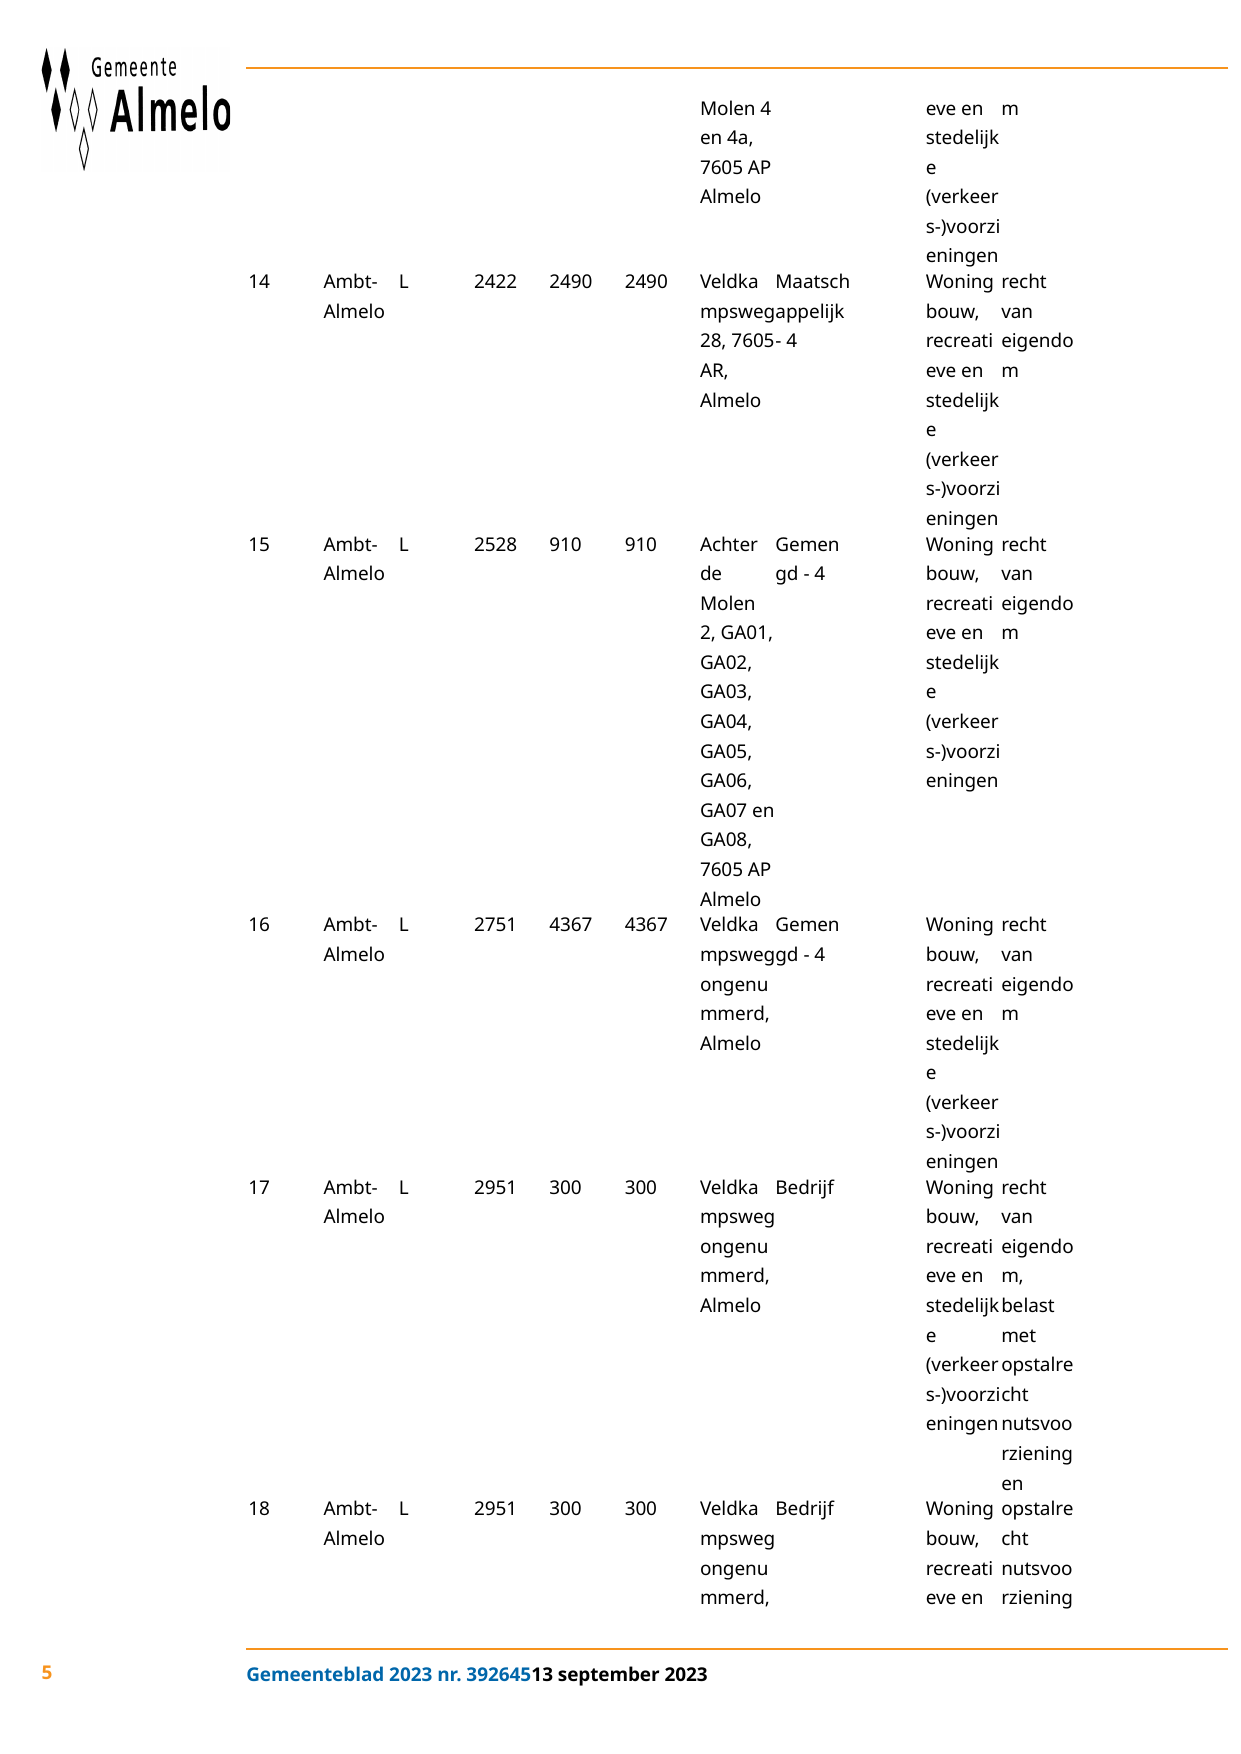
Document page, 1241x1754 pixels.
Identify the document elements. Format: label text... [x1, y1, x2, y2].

picture [41, 47, 231, 172]
table_cell 910 [625, 531, 700, 912]
table_cell Ambt-Almelo [323, 912, 398, 1174]
table_cell 2490 [549, 269, 624, 531]
table_cell 4367 [549, 912, 624, 1174]
table_cell Woningbouw, recreatieve en stedelijke (verkeers-)voorzieningen [926, 912, 1001, 1174]
table_cell [850, 531, 926, 912]
table_cell Veldkampsweg ongenummerd, Almelo [700, 1174, 775, 1496]
table_cell 2951 [474, 1174, 549, 1496]
table_cell Woningbouw, recreatieve en stedelijke (verkeers-)voorzieningen [926, 1174, 1001, 1496]
table_cell 300 [625, 1174, 700, 1496]
table_cell opstalrecht nutsvoorziening [1001, 1496, 1076, 1610]
table_cell [1076, 269, 1152, 531]
table_cell [1076, 1174, 1152, 1496]
table_cell 2422 [474, 269, 549, 531]
table_cell [775, 95, 850, 268]
table_cell Maatschappelijk - 4 [775, 269, 850, 531]
table_cell 2751 [474, 912, 549, 1174]
table_cell 2490 [625, 269, 700, 531]
table_cell Veldkampsweg ongenummerd, [700, 1496, 775, 1610]
table_cell 15 [248, 531, 323, 912]
table_cell Ambt-Almelo [323, 531, 398, 912]
table_cell m [1001, 95, 1076, 268]
table_cell Ambt-Almelo [323, 269, 398, 531]
table_cell L [399, 912, 474, 1174]
table_cell Woningbouw, recreatieve en stedelijke (verkeers-)voorzieningen [926, 531, 1001, 912]
table_cell L [399, 1174, 474, 1496]
table_cell Woningbouw, recreatieve en [926, 1496, 1001, 1610]
table_cell 18 [248, 1496, 323, 1610]
table_cell [850, 95, 926, 268]
table_cell [850, 1496, 926, 1610]
table_cell Gemengd - 4 [775, 531, 850, 912]
table_cell Achter de Molen 2, GA01, GA02, GA03, GA04, GA05, GA06, GA07 en GA08, 7605 AP Almelo [700, 531, 775, 912]
table_cell [850, 269, 926, 531]
table_cell 2528 [474, 531, 549, 912]
table_cell 14 [248, 269, 323, 531]
table_cell recht van eigendom [1001, 531, 1076, 912]
table_cell [248, 95, 323, 268]
table_cell 300 [549, 1174, 624, 1496]
table_cell Ambt-Almelo [323, 1174, 398, 1496]
table_cell [323, 95, 398, 268]
table_cell eve en stedelijke (verkeers-)voorzieningen [926, 95, 1001, 268]
table_cell [850, 912, 926, 1174]
table_cell Woningbouw, recreatieve en stedelijke (verkeers-)voorzieningen [926, 269, 1001, 531]
table_cell 16 [248, 912, 323, 1174]
table_cell Veldkampsweg ongenummerd, Almelo [700, 912, 775, 1174]
table_cell Bedrijf [775, 1174, 850, 1496]
table_cell recht van eigendom [1001, 269, 1076, 531]
table_cell Molen 4 en 4a, 7605 AP Almelo [700, 95, 775, 268]
table_cell L [399, 1496, 474, 1610]
table_cell [399, 95, 474, 268]
table_cell Veldkampsweg 28, 7605 AR, Almelo [700, 269, 775, 531]
table_cell [1076, 95, 1152, 268]
table_cell [1076, 1496, 1152, 1610]
table_cell recht van eigendom [1001, 912, 1076, 1174]
table_cell 2951 [474, 1496, 549, 1610]
table_cell 300 [625, 1496, 700, 1610]
table_cell [1076, 531, 1152, 912]
table_cell [549, 95, 624, 268]
table_cell [474, 95, 549, 268]
table_cell Ambt-Almelo [323, 1496, 398, 1610]
table_cell 17 [248, 1174, 323, 1496]
table_cell [1076, 912, 1152, 1174]
table_cell [625, 95, 700, 268]
table_cell recht van eigendom, belast met opstalrecht nutsvoorzieningen [1001, 1174, 1076, 1496]
table_cell L [399, 531, 474, 912]
table_cell Gemengd - 4 [775, 912, 850, 1174]
table_cell 300 [549, 1496, 624, 1610]
table_cell 910 [549, 531, 624, 912]
table_cell L [399, 269, 474, 531]
table_cell [850, 1174, 926, 1496]
table_cell Bedrijf [775, 1496, 850, 1610]
table_cell 4367 [625, 912, 700, 1174]
